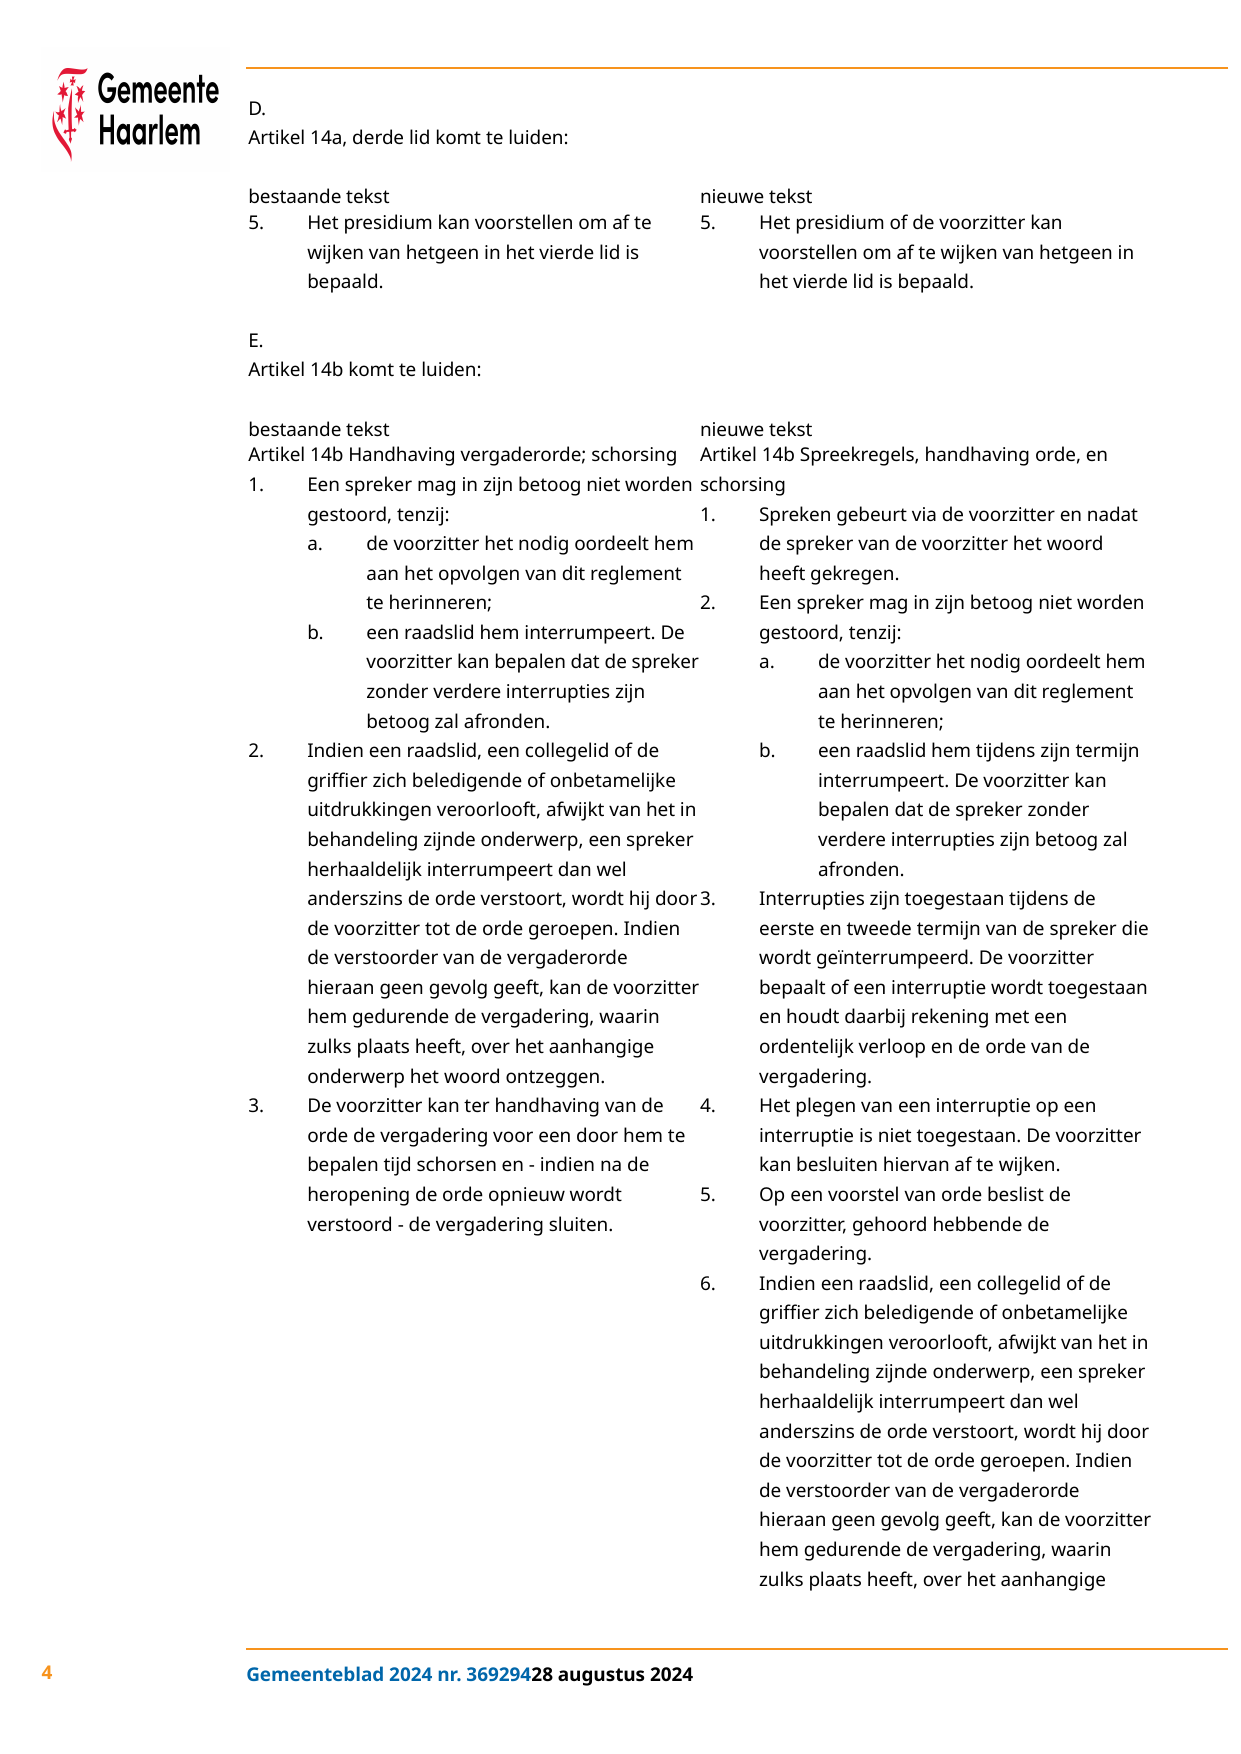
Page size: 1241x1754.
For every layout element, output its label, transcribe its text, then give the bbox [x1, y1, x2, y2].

text Artikel 14a, derde lid komt te luiden: [248, 124, 1152, 150]
text E. [248, 327, 1152, 353]
table_cell Het presidium of de voorzitter kan voorstellen om af te wijken van hetgeen in het vierde lid is bepaald. [700, 209, 1152, 294]
table_header bestaande tekst [248, 184, 700, 209]
text Artikel 14b komt te luiden: [248, 357, 1152, 382]
table_cell Het presidium kan voorstellen om af te wijken van hetgeen in het vierde lid is bepaald. [248, 209, 700, 294]
table_header nieuwe tekst [700, 416, 1152, 442]
table_cell Artikel 14b Handhaving vergaderorde; schorsing Een spreker mag in zijn betoog niet worden gestoord, tenzij: de voorzitter het nodig oordeelt hem aan het opvolgen van dit reglement te herinneren; een raadslid hem interrumpeert. De voorzitter kan bepalen dat de spreker zonder verdere interrupties zijn betoog zal afronden. Indien een raadslid, een collegelid of de griffier zich beledigende of onbetamelijke uitdrukkingen veroorlooft, afwijkt van het in behandeling zijnde onderwerp, een spreker herhaaldelijk interrumpeert dan wel anderszins de orde verstoort, wordt hij door de voorzitter tot de orde geroepen. Indien de verstoorder van de vergaderorde hieraan geen gevolg geeft, kan de voorzitter hem gedurende de vergadering, waarin zulks plaats heeft, over het aanhangige onderwerp het woord ontzeggen. De voorzitter kan ter handhaving van de orde de vergadering voor een door hem te bepalen tijd schorsen en - indien na de heropening de orde opnieuw wordt verstoord - de vergadering sluiten. [248, 442, 700, 1592]
table_cell Artikel 14b Spreekregels, handhaving orde, en schorsing Spreken gebeurt via de voorzitter en nadat de spreker van de voorzitter het woord heeft gekregen. Een spreker mag in zijn betoog niet worden gestoord, tenzij: de voorzitter het nodig oordeelt hem aan het opvolgen van dit reglement te herinneren; een raadslid hem tijdens zijn termijn interrumpeert. De voorzitter kan bepalen dat de spreker zonder verdere interrupties zijn betoog zal afronden. Interrupties zijn toegestaan tijdens de eerste en tweede termijn van de spreker die wordt geïnterrumpeerd. De voorzitter bepaalt of een interruptie wordt toegestaan en houdt daarbij rekening met een ordentelijk verloop en de orde van de vergadering. Het plegen van een interruptie op een interruptie is niet toegestaan. De voorzitter kan besluiten hiervan af te wijken. Op een voorstel van orde beslist de voorzitter, gehoord hebbende de vergadering. Indien een raadslid, een collegelid of de griffier zich beledigende of onbetamelijke uitdrukkingen veroorlooft, afwijkt van het in behandeling zijnde onderwerp, een spreker herhaaldelijk interrumpeert dan wel anderszins de orde verstoort, wordt hij door de voorzitter tot de orde geroepen. Indien de verstoorder van de vergaderorde hieraan geen gevolg geeft, kan de voorzitter hem gedurende de vergadering, waarin zulks plaats heeft, over het aanhangige [700, 442, 1152, 1592]
table_header nieuwe tekst [700, 184, 1152, 209]
picture [41, 47, 231, 172]
table_header bestaande tekst [248, 416, 700, 442]
text D. [248, 95, 1152, 121]
